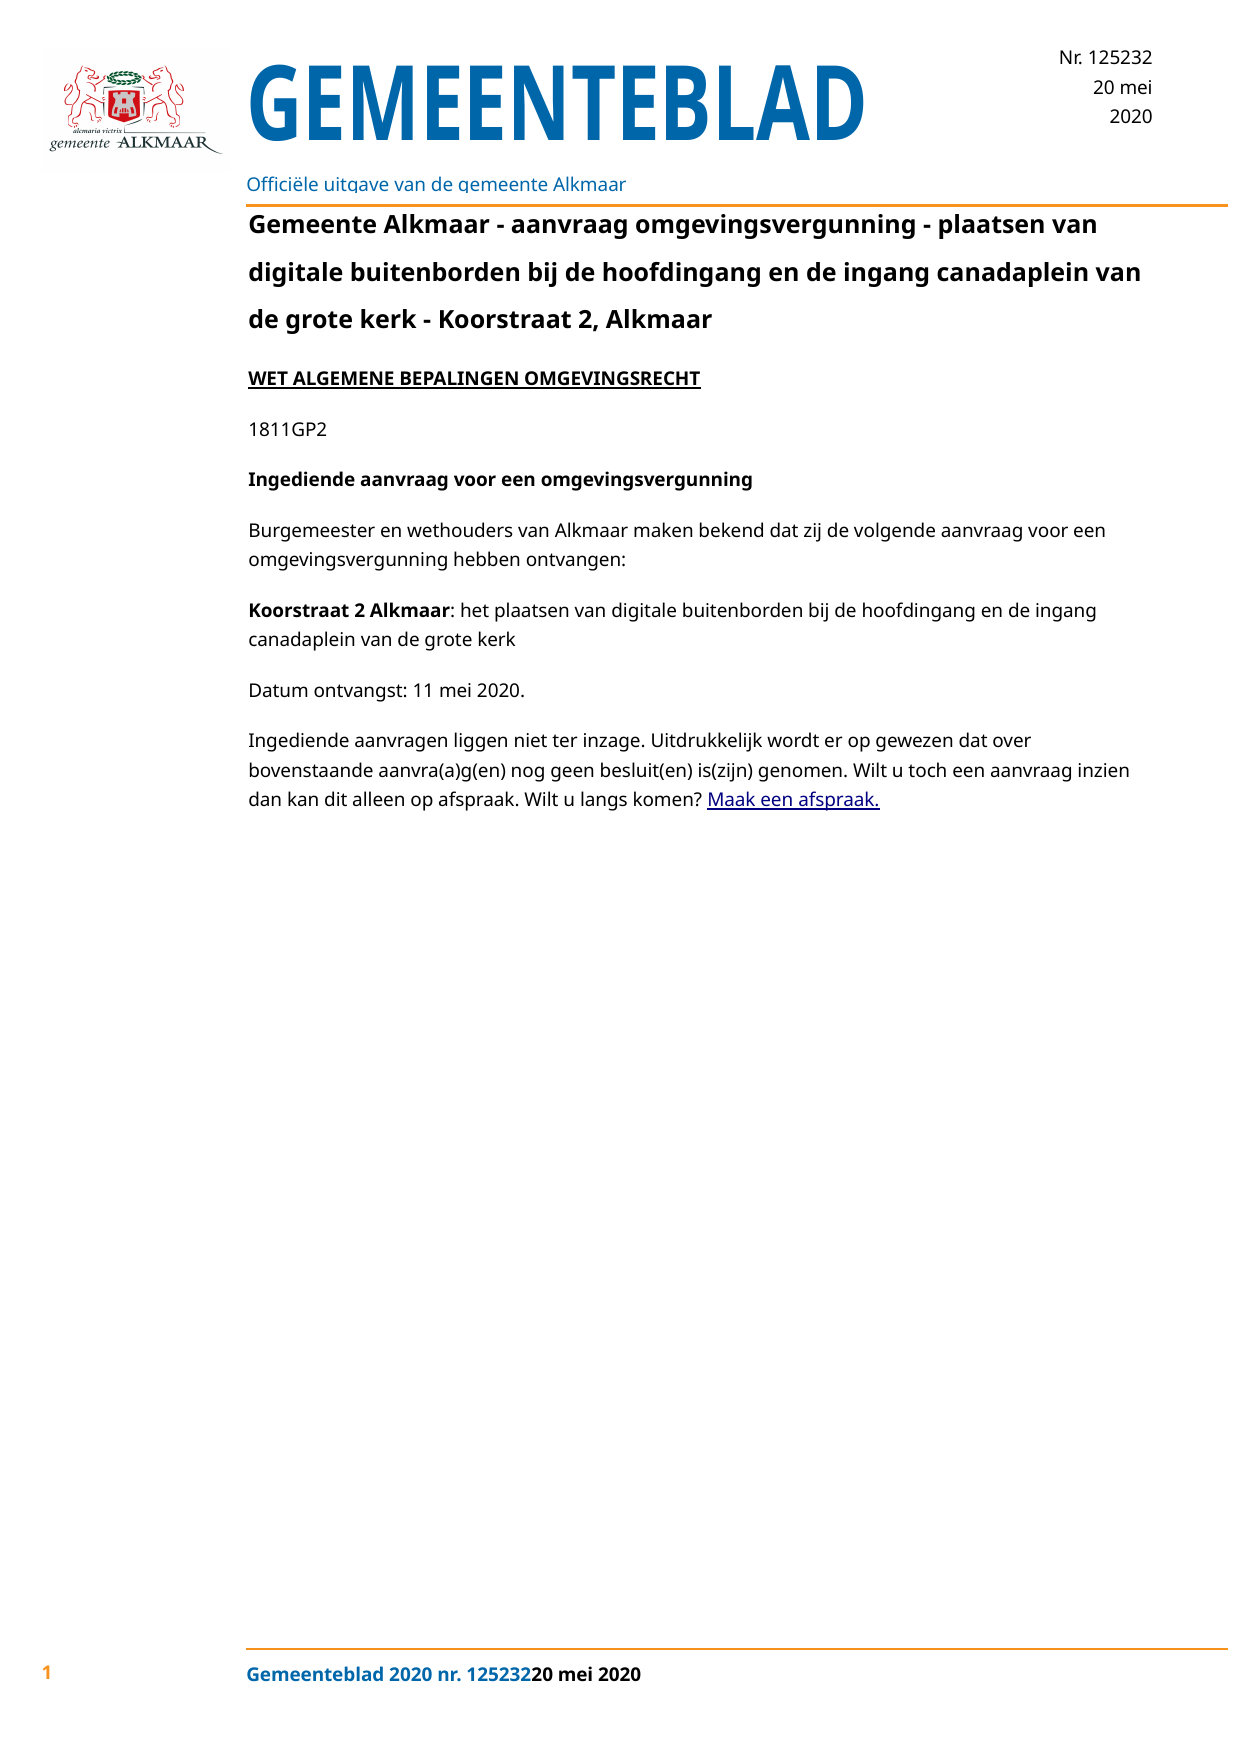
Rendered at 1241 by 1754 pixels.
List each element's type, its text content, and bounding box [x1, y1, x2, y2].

text Datum ontvangst: 11 mei 2020. [248, 677, 1152, 702]
text WET ALGEMENE BEPALINGEN OMGEVINGSRECHT [248, 366, 1152, 391]
picture [41, 47, 231, 172]
text Burgemeester en wethouders van Alkmaar maken bekend dat zij de volgende aanvraag voor een omgevingsvergunning hebben ontvangen: [248, 517, 1152, 572]
text Ingediende aanvraag voor een omgevingsvergunning [248, 466, 1152, 492]
text Ingediende aanvragen liggen niet ter inzage. Uitdrukkelijk wordt er op gewezen dat over bovenstaande aanvra(a)g(en) nog geen besluit(en) is(zijn) genomen. Wilt u toch een aanvraag inzien dan kan dit alleen op afspraak. Wilt u langs komen? Maak een afspraak. [248, 727, 1152, 812]
text Gemeente Alkmaar - aanvraag omgevingsvergunning - plaatsen van digitale buitenborden bij de hoofdingang en de ingang canadaplein van de grote kerk - Koorstraat 2, Alkmaar [248, 207, 1152, 336]
text Koorstraat 2 Alkmaar: het plaatsen van digitale buitenborden bij de hoofdingang en de ingang canadaplein van de grote kerk [248, 597, 1152, 652]
text 1811GP2 [248, 416, 1152, 442]
